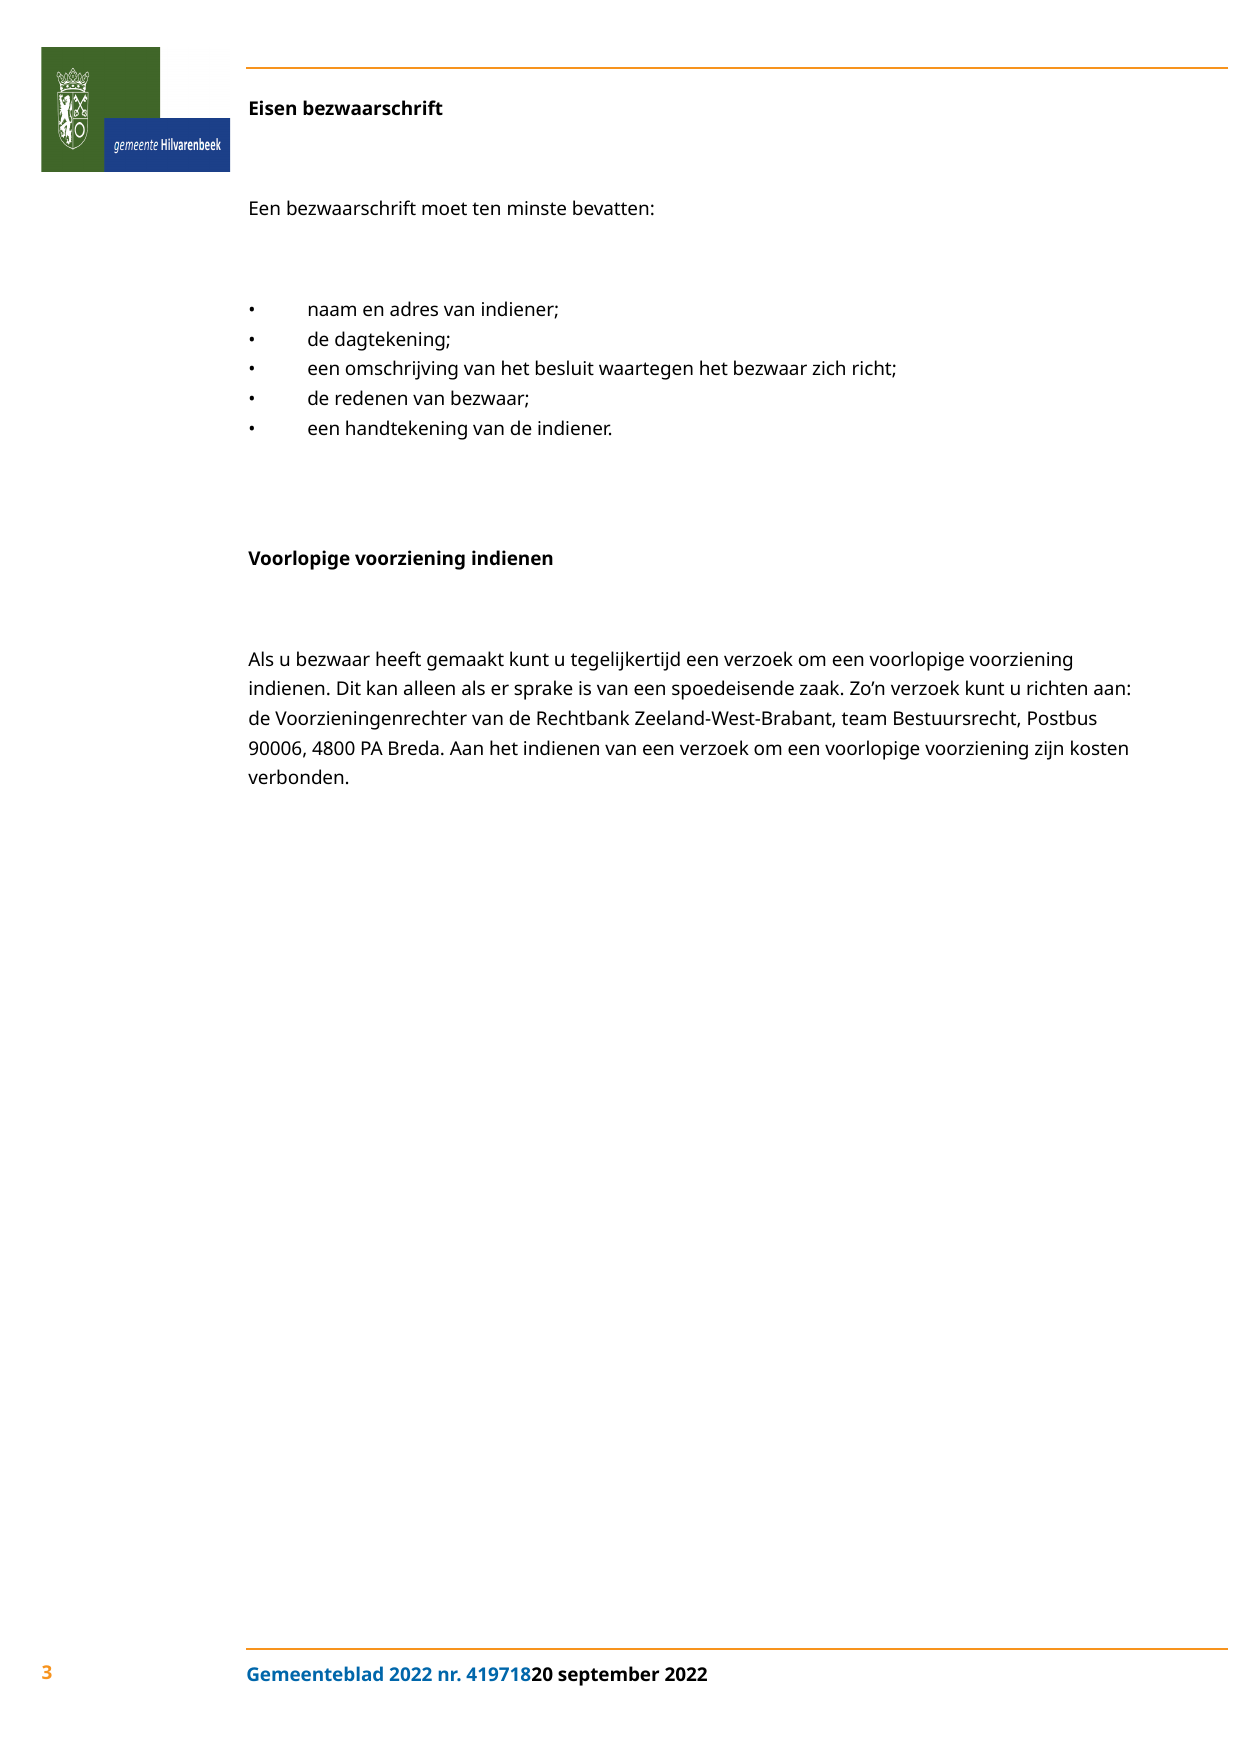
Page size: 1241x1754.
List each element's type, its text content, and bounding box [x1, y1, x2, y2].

list naam en adres van indiener; [248, 296, 1152, 322]
list de dagtekening; [248, 326, 1152, 352]
text Een bezwaarschrift moet ten minste bevatten: [248, 196, 1152, 221]
list een omschrijving van het besluit waartegen het bezwaar zich richt; [248, 356, 1152, 381]
text Eisen bezwaarschrift [248, 95, 1152, 121]
picture [41, 47, 231, 172]
list de redenen van bezwaar; [248, 385, 1152, 411]
list een handtekening van de indiener. [248, 415, 1152, 441]
text Voorlopige voorziening indienen [248, 545, 1152, 571]
text Als u bezwaar heeft gemaakt kunt u tegelijkertijd een verzoek om een voorlopige voorziening indienen. Dit kan alleen als er sprake is van een spoedeisende zaak. Zo’n verzoek kunt u richten aan: de Voorzieningenrechter van de Rechtbank Zeeland-West-Brabant, team Bestuursrecht, Postbus 90006, 4800 PA Breda. Aan het indienen van een verzoek om een voorlopige voorziening zijn kosten verbonden. [248, 646, 1152, 790]
